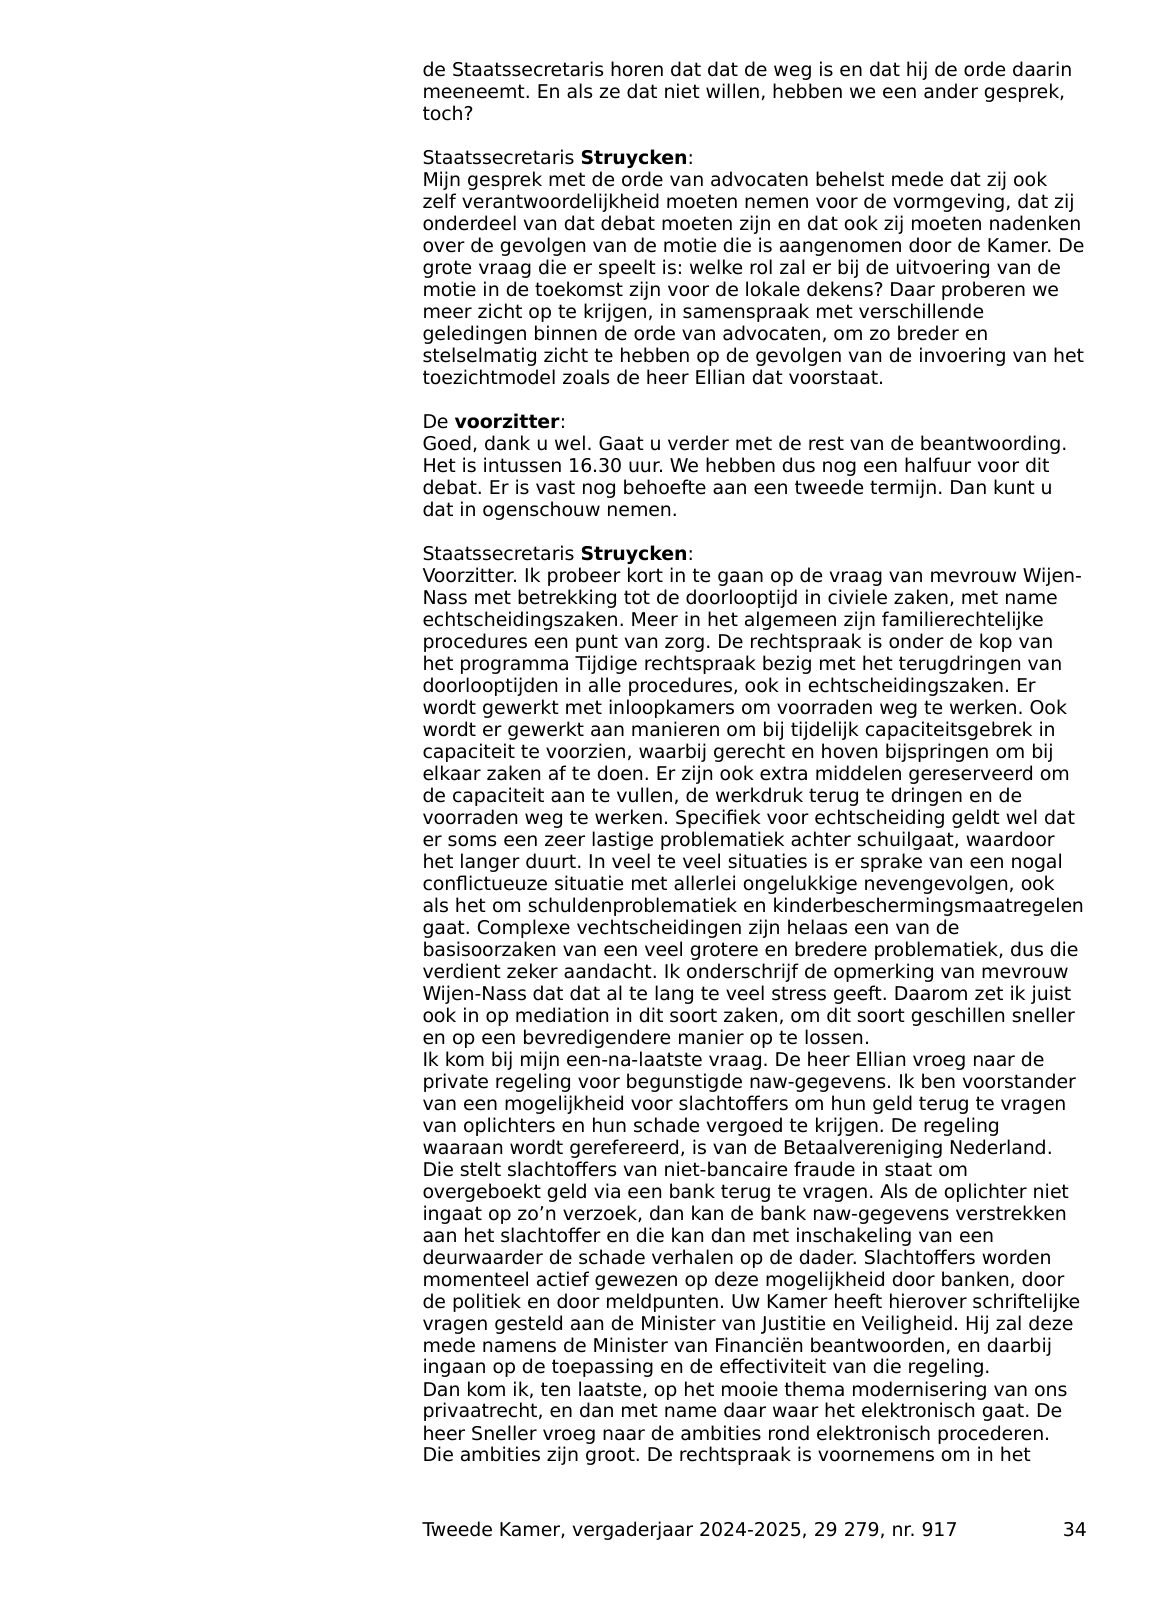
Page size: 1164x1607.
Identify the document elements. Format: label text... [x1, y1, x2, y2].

text Staatssecretaris Struycken: [422, 543, 1087, 565]
text Goed, dank u wel. Gaat u verder met de rest van de beantwoording. Het is intussen 16.30 uur. We hebben dus nog een halfuur voor dit debat. Er is vast nog behoefte aan een tweede termijn. Dan kunt u dat in ogenschouw nemen. [422, 433, 1087, 521]
text Mijn gesprek met de orde van advocaten behelst mede dat zij ook zelf verantwoordelijkheid moeten nemen voor de vormgeving, dat zij onderdeel van dat debat moeten zijn en dat ook zij moeten nadenken over de gevolgen van de motie die is aangenomen door de Kamer. De grote vraag die er speelt is: welke rol zal er bij de uitvoering van de motie in de toekomst zijn voor de lokale dekens? Daar proberen we meer zicht op te krijgen, in samenspraak met verschillende geledingen binnen de orde van advocaten, om zo breder en stelselmatig zicht te hebben op de gevolgen van de invoering van het toezichtmodel zoals de heer Ellian dat voorstaat. [422, 169, 1087, 389]
text Staatssecretaris Struycken: [422, 147, 1087, 169]
text Voorzitter. Ik probeer kort in te gaan op de vraag van mevrouw Wijen-Nass met betrekking tot de doorlooptijd in civiele zaken, met name echtscheidingszaken. Meer in het algemeen zijn familierechtelijke procedures een punt van zorg. De rechtspraak is onder de kop van het programma Tijdige rechtspraak bezig met het terugdringen van doorlooptijden in alle procedures, ook in echtscheidingszaken. Er wordt gewerkt met inloopkamers om voorraden weg te werken. Ook wordt er gewerkt aan manieren om bij tijdelijk capaciteitsgebrek in capaciteit te voorzien, waarbij gerecht en hoven bijspringen om bij elkaar zaken af te doen. Er zijn ook extra middelen gereserveerd om de capaciteit aan te vullen, de werkdruk terug te dringen en de voorraden weg te werken. Specifiek voor echtscheiding geldt wel dat er soms een zeer lastige problematiek achter schuilgaat, waardoor het langer duurt. In veel te veel situaties is er sprake van een nogal conflictueuze situatie met allerlei ongelukkige nevengevolgen, ook als het om schuldenproblematiek en kinderbeschermingsmaatregelen gaat. Complexe vechtscheidingen zijn helaas een van de basisoorzaken van een veel grotere en bredere problematiek, dus die verdient zeker aandacht. Ik onderschrijf de opmerking van mevrouw Wijen-Nass dat dat al te lang te veel stress geeft. Daarom zet ik juist ook in op mediation in dit soort zaken, om dit soort geschillen sneller en op een bevredigendere manier op te lossen. [422, 565, 1087, 1049]
text de Staatssecretaris horen dat dat de weg is en dat hij de orde daarin meeneemt. En als ze dat niet willen, hebben we een ander gesprek, toch? [422, 59, 1087, 125]
text Ik kom bij mijn een-na-laatste vraag. De heer Ellian vroeg naar de private regeling voor begunstigde naw-gegevens. Ik ben voorstander van een mogelijkheid voor slachtoffers om hun geld terug te vragen van oplichters en hun schade vergoed te krijgen. De regeling waaraan wordt gerefereerd, is van de Betaalvereniging Nederland. Die stelt slachtoffers van niet-bancaire fraude in staat om overgeboekt geld via een bank terug te vragen. Als de oplichter niet ingaat op zo’n verzoek, dan kan de bank naw-gegevens verstrekken aan het slachtoffer en die kan dan met inschakeling van een deurwaarder de schade verhalen op de dader. Slachtoffers worden momenteel actief gewezen op deze mogelijkheid door banken, door de politiek en door meldpunten. Uw Kamer heeft hierover schriftelijke vragen gesteld aan de Minister van Justitie en Veiligheid. Hij zal deze mede namens de Minister van Financiën beantwoorden, en daarbij ingaan op de toepassing en de effectiviteit van die regeling. [422, 1049, 1087, 1378]
text De voorzitter: [422, 411, 1087, 433]
text Dan kom ik, ten laatste, op het mooie thema modernisering van ons privaatrecht, en dan met name daar waar het elektronisch gaat. De heer Sneller vroeg naar de ambities rond elektronisch procederen. Die ambities zijn groot. De rechtspraak is voornemens om in het [422, 1378, 1087, 1466]
